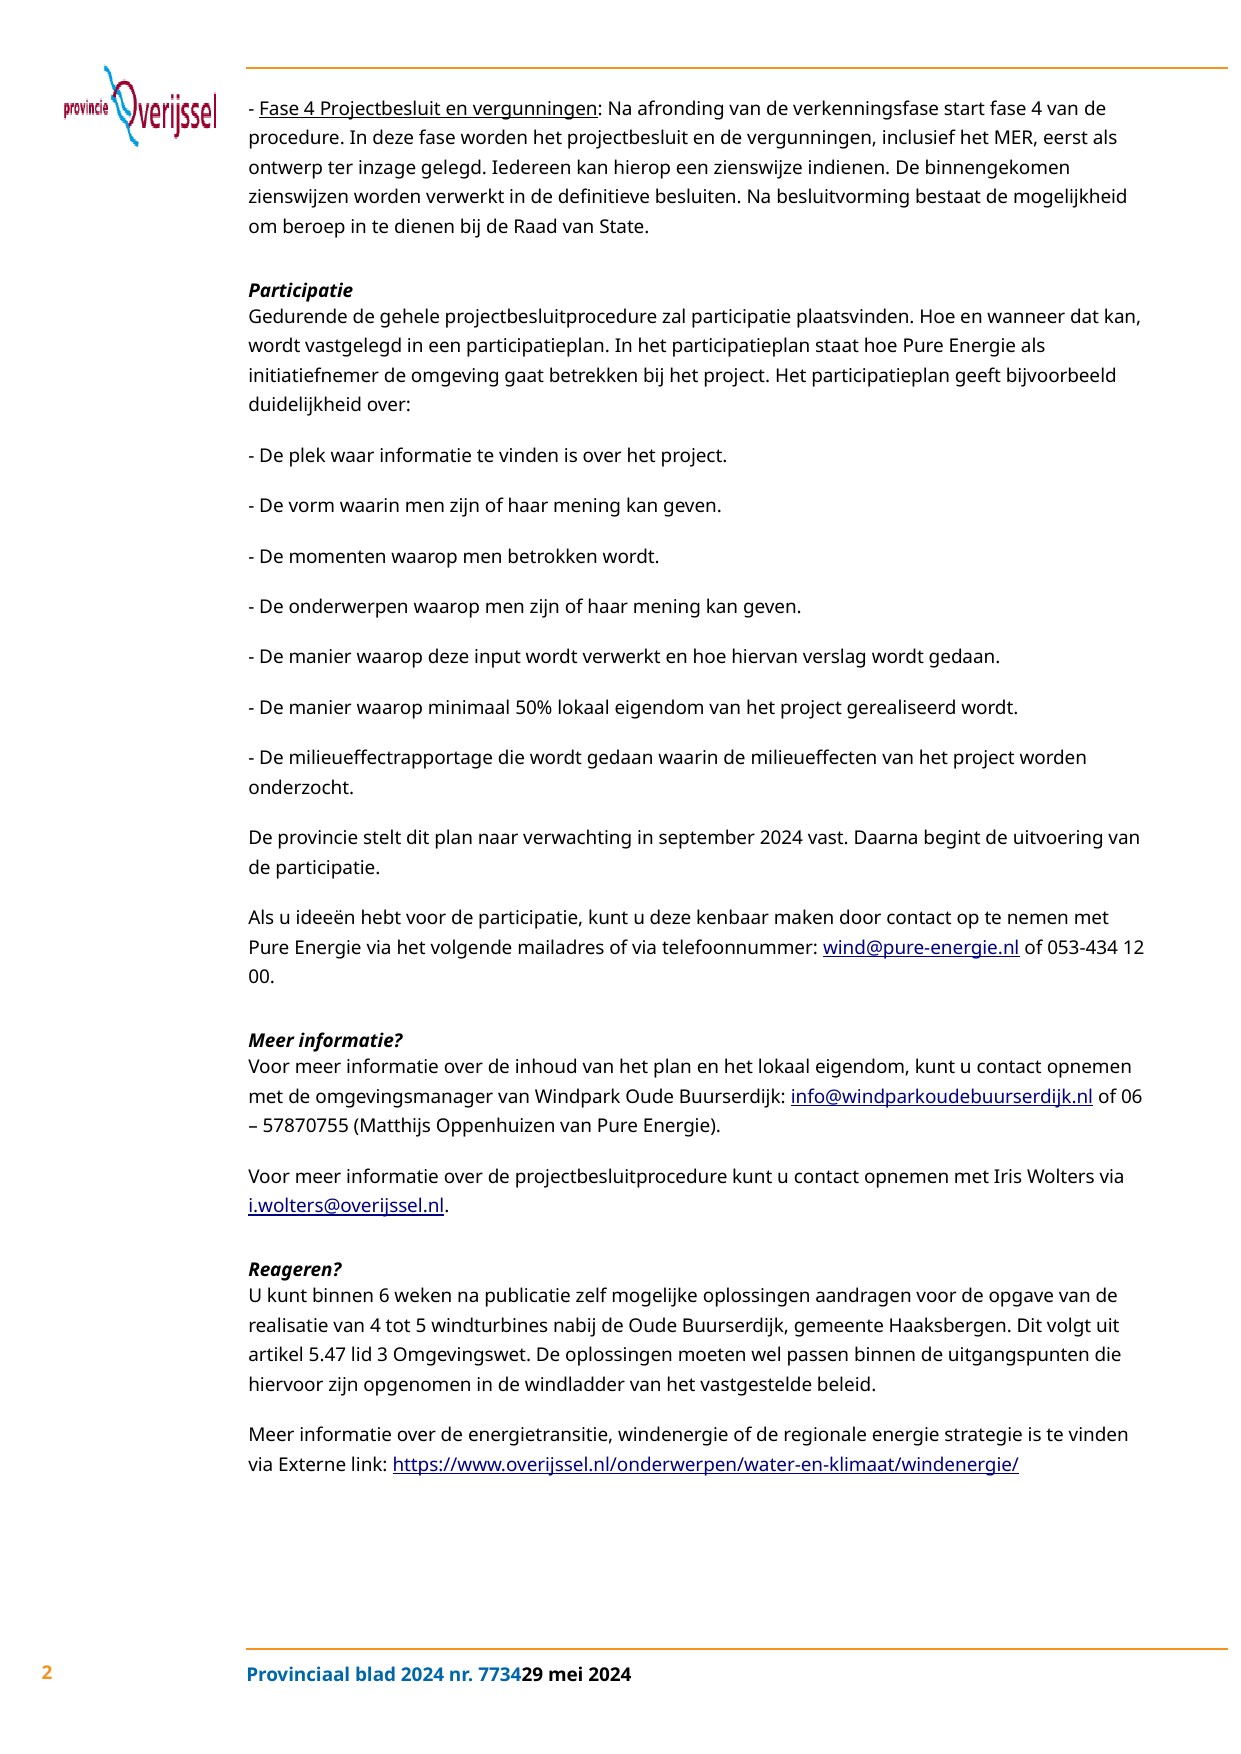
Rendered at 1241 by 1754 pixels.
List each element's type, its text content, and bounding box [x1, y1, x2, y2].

text - De plek waar informatie te vinden is over het project. [248, 442, 1152, 468]
text - De vorm waarin men zijn of haar mening kan geven. [248, 492, 1152, 518]
picture [41, 47, 231, 172]
text Meer informatie? [248, 1028, 1152, 1053]
text Reageren? [248, 1256, 1152, 1282]
text Meer informatie over de energietransitie, windenergie of de regionale energie strategie is te vinden via Externe link: https://www.overijssel.nl/onderwerpen/water-en-klimaat/windenergie/ [248, 1421, 1152, 1477]
text - De milieueffectrapportage die wordt gedaan waarin de milieueffecten van het project worden onderzocht. [248, 744, 1152, 800]
text De provincie stelt dit plan naar verwachting in september 2024 vast. Daarna begint de uitvoering van de participatie. [248, 824, 1152, 880]
text Participatie [248, 277, 1152, 303]
text - De manier waarop deze input wordt verwerkt en hoe hiervan verslag wordt gedaan. [248, 644, 1152, 669]
text Voor meer informatie over de projectbesluitprocedure kunt u contact opnemen met Iris Wolters via i.wolters@overijssel.nl. [248, 1163, 1152, 1218]
text Als u ideeën hebt voor de participatie, kunt u deze kenbaar maken door contact op te nemen met Pure Energie via het volgende mailadres of via telefoonnummer: wind@pure-energie.nl of 053-434 12 00. [248, 904, 1152, 989]
text - De onderwerpen waarop men zijn of haar mening kan geven. [248, 593, 1152, 619]
text - De manier waarop minimaal 50% lokaal eigendom van het project gerealiseerd wordt. [248, 694, 1152, 720]
text - De momenten waarop men betrokken wordt. [248, 543, 1152, 568]
text - Fase 4 Projectbesluit en vergunningen: Na afronding van de verkenningsfase start fase 4 van de procedure. In deze fase worden het projectbesluit en de vergunningen, inclusief het MER, eerst als ontwerp ter inzage gelegd. Iedereen kan hierop een zienswijze indienen. De binnengekomen zienswijzen worden verwerkt in de definitieve besluiten. Na besluitvorming bestaat de mogelijkheid om beroep in te dienen bij de Raad van State. [248, 95, 1152, 239]
text Gedurende de gehele projectbesluitprocedure zal participatie plaatsvinden. Hoe en wanneer dat kan, wordt vastgelegd in een participatieplan. In het participatieplan staat hoe Pure Energie als initiatiefnemer de omgeving gaat betrekken bij het project. Het participatieplan geeft bijvoorbeeld duidelijkheid over: [248, 303, 1152, 417]
text U kunt binnen 6 weken na publicatie zelf mogelijke oplossingen aandragen voor de opgave van de realisatie van 4 tot 5 windturbines nabij de Oude Buurserdijk, gemeente Haaksbergen. Dit volgt uit artikel 5.47 lid 3 Omgevingswet. De oplossingen moeten wel passen binnen de uitgangspunten die hiervoor zijn opgenomen in de windladder van het vastgestelde beleid. [248, 1282, 1152, 1397]
text Voor meer informatie over de inhoud van het plan en het lokaal eigendom, kunt u contact opnemen met de omgevingsmanager van Windpark Oude Buurserdijk: info@windparkoudebuurserdijk.nl of 06 – 57870755 (Matthijs Oppenhuizen van Pure Energie). [248, 1053, 1152, 1138]
